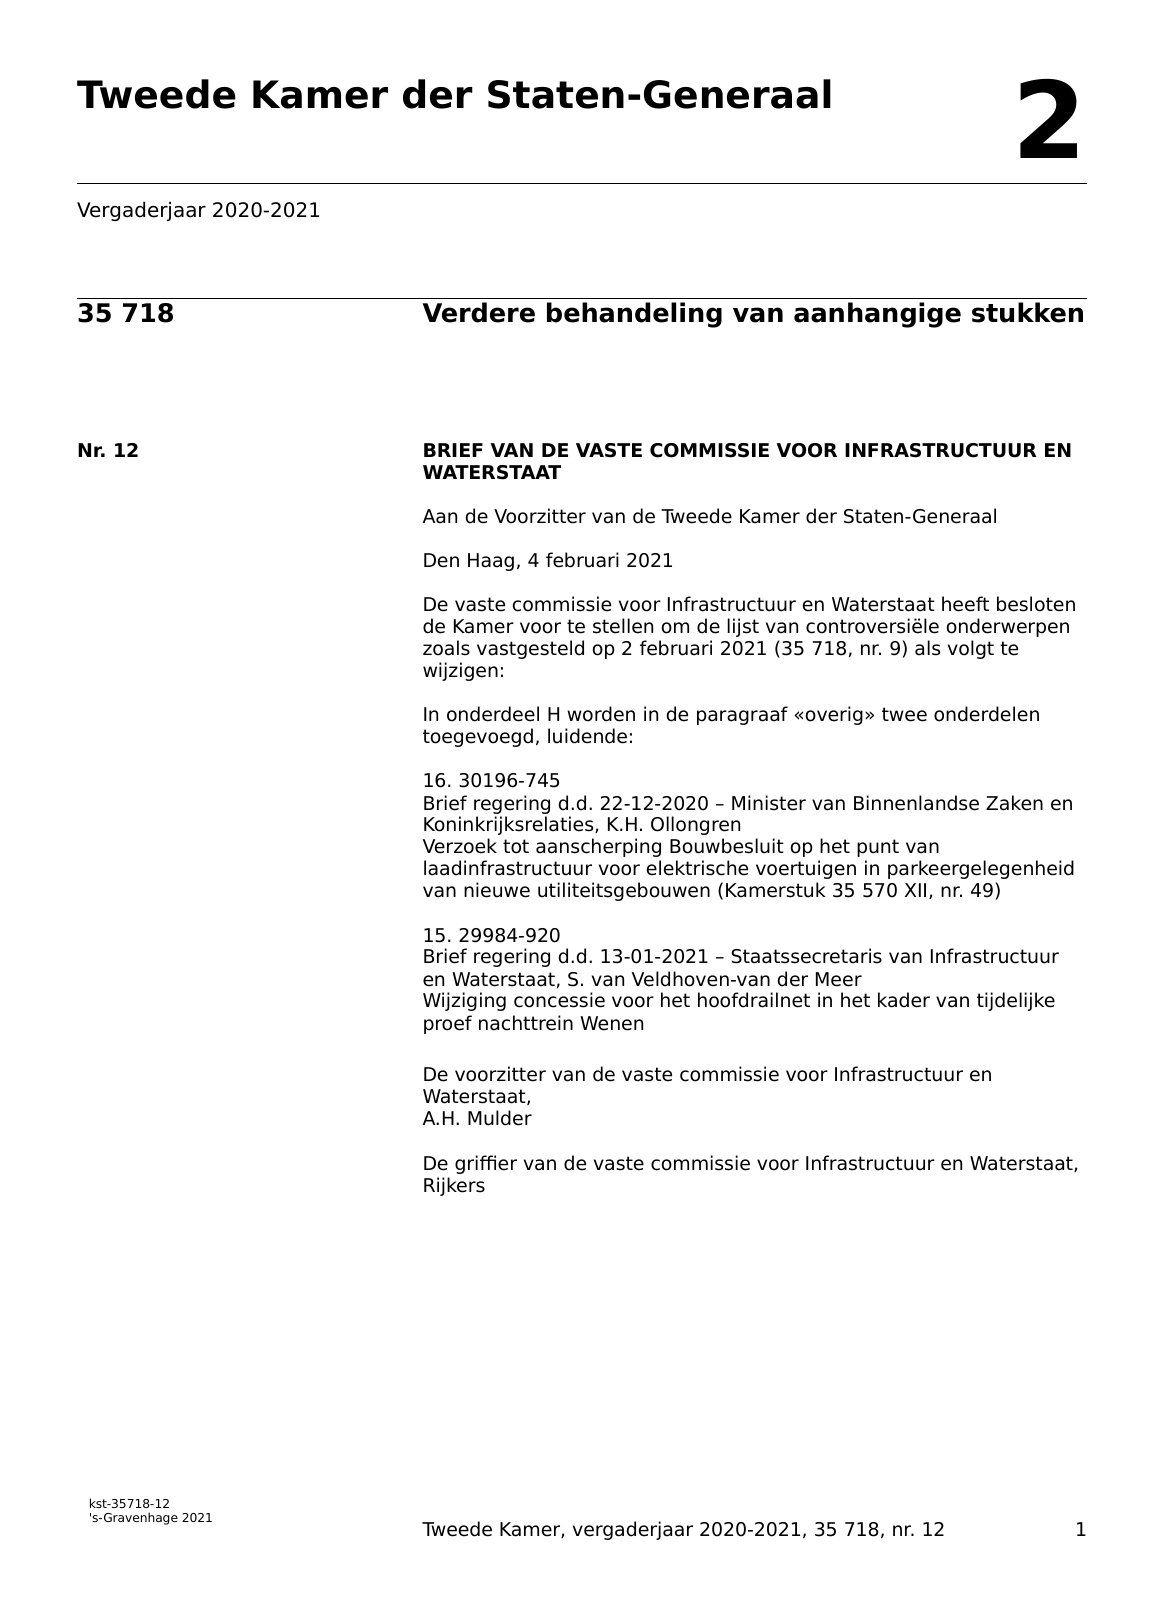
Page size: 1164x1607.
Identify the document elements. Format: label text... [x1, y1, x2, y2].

text Brief regering d.d. 13-01-2021 – Staatssecretaris van Infrastructuur en Waterstaat, S. van Veldhoven-van der Meer [422, 946, 1087, 990]
text De griffier van de vaste commissie voor Infrastructuur en Waterstaat, Rijkers [422, 1152, 1087, 1196]
subtitle 35 718 Verdere behandeling van aanhangige stukken [77, 299, 1087, 329]
text kst-35718-12 [88, 1497, 323, 1511]
subtitle Nr. 12 BRIEF VAN DE VASTE COMMISSIE VOOR INFRASTRUCTUUR EN WATERSTAAT [77, 440, 1087, 484]
text Aan de Voorzitter van de Tweede Kamer der Staten-Generaal [422, 506, 1087, 528]
text Verzoek tot aanscherping Bouwbesluit op het punt van laadinfrastructuur voor elektrische voertuigen in parkeergelegenheid van nieuwe utiliteitsgebouwen (Kamerstuk 35 570 XII, nr. 49) [422, 836, 1087, 902]
text 16. 30196-745 [422, 770, 1087, 792]
text De voorzitter van de vaste commissie voor Infrastructuur en Waterstaat, A.H. Mulder [422, 1064, 1087, 1130]
text Wijziging concessie voor het hoofdrailnet in het kader van tijdelijke proef nachttrein Wenen [422, 990, 1087, 1034]
text Den Haag, 4 februari 2021 [422, 550, 1087, 572]
table_header 2 [886, 59, 1087, 183]
text In onderdeel H worden in de paragraaf «overig» twee onderdelen toegevoegd, luidende: [422, 704, 1087, 748]
table_header Tweede Kamer der Staten-Generaal [77, 59, 886, 183]
text Brief regering d.d. 22-12-2020 – Minister van Binnenlandse Zaken en Koninkrijksrelaties, K.H. Ollongren [422, 792, 1087, 836]
text De vaste commissie voor Infrastructuur en Waterstaat heeft besloten de Kamer voor te stellen om de lijst van controversiële onderwerpen zoals vastgesteld op 2 februari 2021 (35 718, nr. 9) als volgt te wijzigen: [422, 594, 1087, 682]
text 15. 29984-920 [422, 924, 1087, 946]
text 's-Gravenhage 2021 [88, 1511, 323, 1525]
table_cell Vergaderjaar 2020-2021 [77, 184, 1087, 298]
